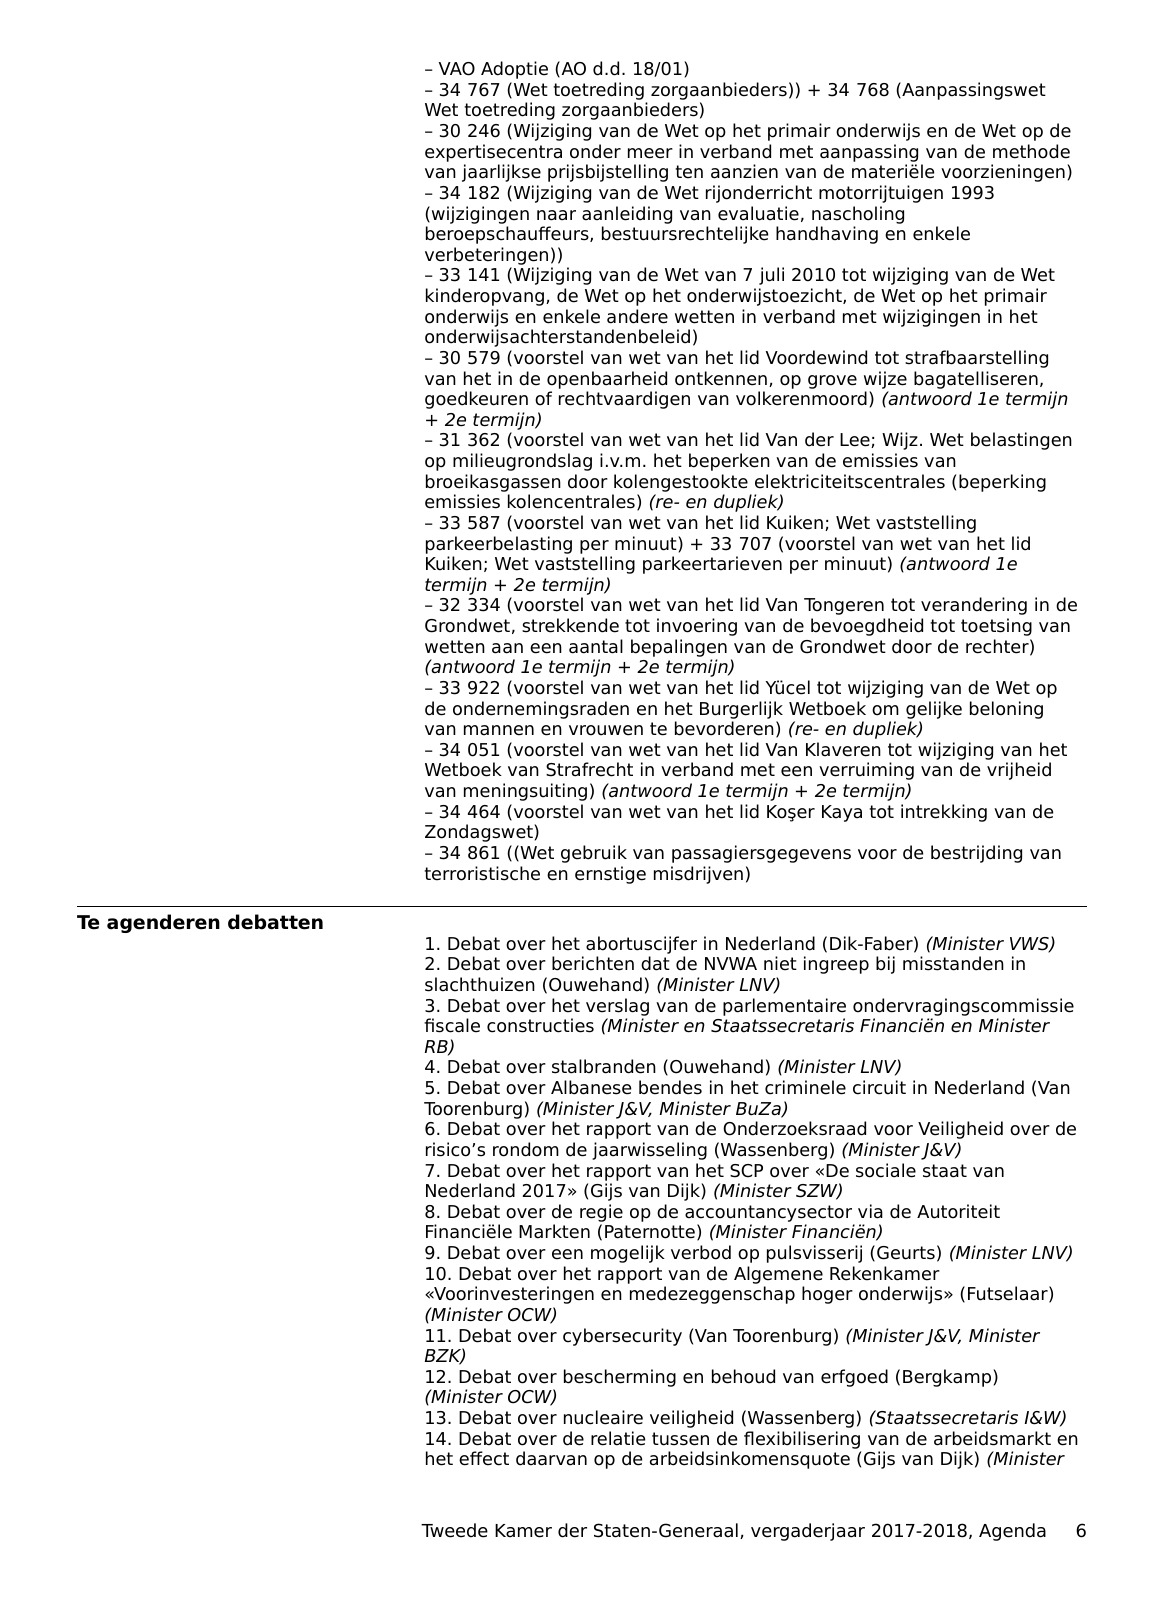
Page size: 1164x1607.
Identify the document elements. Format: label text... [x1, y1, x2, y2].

table_cell 1. Debat over het abortuscijfer in Nederland (Dik-Faber) (Minister VWS) [418, 934, 1087, 954]
table_cell [401, 59, 418, 80]
table_cell [401, 1429, 418, 1470]
table_cell – VAO Adoptie (AO d.d. 18/01) [418, 59, 1087, 80]
table_cell 7. Debat over het rapport van het SCP over «De sociale staat van Nederland 2017» (Gijs van Dijk) (Minister SZW) [418, 1161, 1087, 1202]
table_cell 6. Debat over het rapport van de Onderzoeksraad voor Veiligheid over de risico’s rondom de jaarwisseling (Wassenberg) (Minister J&V) [418, 1119, 1087, 1161]
table_cell [401, 1326, 418, 1367]
table_cell – 34 051 (voorstel van wet van het lid Van Klaveren tot wijziging van het Wetboek van Strafrecht in verband met een verruiming van de vrijheid van meningsuiting) (antwoord 1e termijn + 2e termijn) [418, 740, 1087, 802]
table_cell [401, 740, 418, 802]
table_cell – 34 182 (Wijziging van de Wet rijonderricht motorrijtuigen 1993 (wijzigingen naar aanleiding van evaluatie, nascholing beroepschauffeurs, bestuursrechtelijke handhaving en enkele verbeteringen)) [418, 183, 1087, 265]
table_cell – 33 587 (voorstel van wet van het lid Kuiken; Wet vaststelling parkeerbelasting per minuut) + 33 707 (voorstel van wet van het lid Kuiken; Wet vaststelling parkeertarieven per minuut) (antwoord 1e termijn + 2e termijn) [418, 513, 1087, 595]
table_cell [401, 80, 418, 121]
table_cell [77, 678, 401, 740]
table_cell [77, 348, 401, 430]
table_header [401, 907, 418, 934]
table_cell [77, 1408, 401, 1429]
table_cell 8. Debat over de regie op de accountancysector via de Autoriteit Financiële Markten (Paternotte) (Minister Financiën) [418, 1202, 1087, 1243]
table_cell – 34 861 ((Wet gebruik van passagiersgegevens voor de bestrijding van terroristische en ernstige misdrijven) [418, 843, 1087, 884]
table_cell 9. Debat over een mogelijk verbod op pulsvisserij (Geurts) (Minister LNV) [418, 1243, 1087, 1264]
table_cell [401, 954, 418, 996]
table_cell [401, 595, 418, 678]
table_cell [77, 595, 401, 678]
table_cell – 30 246 (Wijziging van de Wet op het primair onderwijs en de Wet op de expertisecentra onder meer in verband met aanpassing van de methode van jaarlijkse prijsbijstelling ten aanzien van de materiële voorzieningen) [418, 121, 1087, 183]
table_cell [401, 513, 418, 595]
table_cell [77, 265, 401, 348]
table_cell [401, 802, 418, 843]
table_cell [77, 1202, 401, 1243]
table_cell [77, 996, 401, 1057]
table_cell [401, 1078, 418, 1119]
table_cell [401, 1161, 418, 1202]
table_cell [401, 183, 418, 265]
table_cell [77, 802, 401, 843]
table_cell – 32 334 (voorstel van wet van het lid Van Tongeren tot verandering in de Grondwet, strekkende tot invoering van de bevoegdheid tot toetsing van wetten aan een aantal bepalingen van de Grondwet door de rechter) (antwoord 1e termijn + 2e termijn) [418, 595, 1087, 678]
table_cell [401, 1202, 418, 1243]
table_cell [77, 1243, 401, 1264]
table_cell [401, 843, 418, 884]
table_cell [77, 1326, 401, 1367]
table_cell 13. Debat over nucleaire veiligheid (Wassenberg) (Staatssecretaris I&W) [418, 1408, 1087, 1429]
table_cell 4. Debat over stalbranden (Ouwehand) (Minister LNV) [418, 1058, 1087, 1078]
table_cell [77, 740, 401, 802]
table_cell [77, 121, 401, 183]
table_cell [77, 1367, 401, 1408]
table_cell [401, 1058, 418, 1078]
table_cell [77, 1161, 401, 1202]
table_cell [401, 996, 418, 1057]
table_cell – 34 464 (voorstel van wet van het lid Koşer Kaya tot intrekking van de Zondagswet) [418, 802, 1087, 843]
table_cell [401, 265, 418, 348]
table_cell [401, 1119, 418, 1161]
table_cell [77, 80, 401, 121]
table_cell – 33 922 (voorstel van wet van het lid Yücel tot wijziging van de Wet op de ondernemingsraden en het Burgerlijk Wetboek om gelijke beloning van mannen en vrouwen te bevorderen) (re- en dupliek) [418, 678, 1087, 740]
table_cell 2. Debat over berichten dat de NVWA niet ingreep bij misstanden in slachthuizen (Ouwehand) (Minister LNV) [418, 954, 1087, 996]
table_cell [77, 183, 401, 265]
table_cell 11. Debat over cybersecurity (Van Toorenburg) (Minister J&V, Minister BZK) [418, 1326, 1087, 1367]
table_cell [77, 1119, 401, 1161]
table_cell [77, 954, 401, 996]
table_header Te agenderen debatten [77, 907, 401, 934]
table_header [418, 907, 1087, 934]
table_cell [401, 1367, 418, 1408]
table_cell [401, 430, 418, 513]
table_cell [401, 1408, 418, 1429]
table_cell [77, 1058, 401, 1078]
table_cell [401, 121, 418, 183]
table_cell – 33 141 (Wijziging van de Wet van 7 juli 2010 tot wijziging van de Wet kinderopvang, de Wet op het onderwijstoezicht, de Wet op het primair onderwijs en enkele andere wetten in verband met wijzigingen in het onderwijsachterstandenbeleid) [418, 265, 1087, 348]
table_cell [77, 430, 401, 513]
table_cell [401, 934, 418, 954]
table_cell [401, 1243, 418, 1264]
table_cell [401, 1264, 418, 1326]
table_cell [401, 348, 418, 430]
table_cell [77, 934, 401, 954]
table_cell 12. Debat over bescherming en behoud van erfgoed (Bergkamp) (Minister OCW) [418, 1367, 1087, 1408]
table_cell – 34 767 (Wet toetreding zorgaanbieders)) + 34 768 (Aanpassingswet Wet toetreding zorgaanbieders) [418, 80, 1087, 121]
table_cell [77, 1264, 401, 1326]
table_cell 14. Debat over de relatie tussen de flexibilisering van de arbeidsmarkt en het effect daarvan op de arbeidsinkomensquote (Gijs van Dijk) (Minister [418, 1429, 1087, 1470]
table_cell 3. Debat over het verslag van de parlementaire ondervragingscommissie fiscale constructies (Minister en Staatssecretaris Financiën en Minister RB) [418, 996, 1087, 1057]
table_cell [77, 843, 401, 884]
table_cell [401, 678, 418, 740]
table_cell – 30 579 (voorstel van wet van het lid Voordewind tot strafbaarstelling van het in de openbaarheid ontkennen, op grove wijze bagatelliseren, goedkeuren of rechtvaardigen van volkerenmoord) (antwoord 1e termijn + 2e termijn) [418, 348, 1087, 430]
table_cell 5. Debat over Albanese bendes in het criminele circuit in Nederland (Van Toorenburg) (Minister J&V, Minister BuZa) [418, 1078, 1087, 1119]
table_cell [77, 59, 401, 80]
table_cell – 31 362 (voorstel van wet van het lid Van der Lee; Wijz. Wet belastingen op milieugrondslag i.v.m. het beperken van de emissies van broeikasgassen door kolengestookte elektriciteitscentrales (beperking emissies kolencentrales) (re- en dupliek) [418, 430, 1087, 513]
table_cell 10. Debat over het rapport van de Algemene Rekenkamer «Voorinvesteringen en medezeggenschap hoger onderwijs» (Futselaar) (Minister OCW) [418, 1264, 1087, 1326]
table_cell [77, 513, 401, 595]
table_cell [77, 1078, 401, 1119]
table_cell [77, 1429, 401, 1470]
